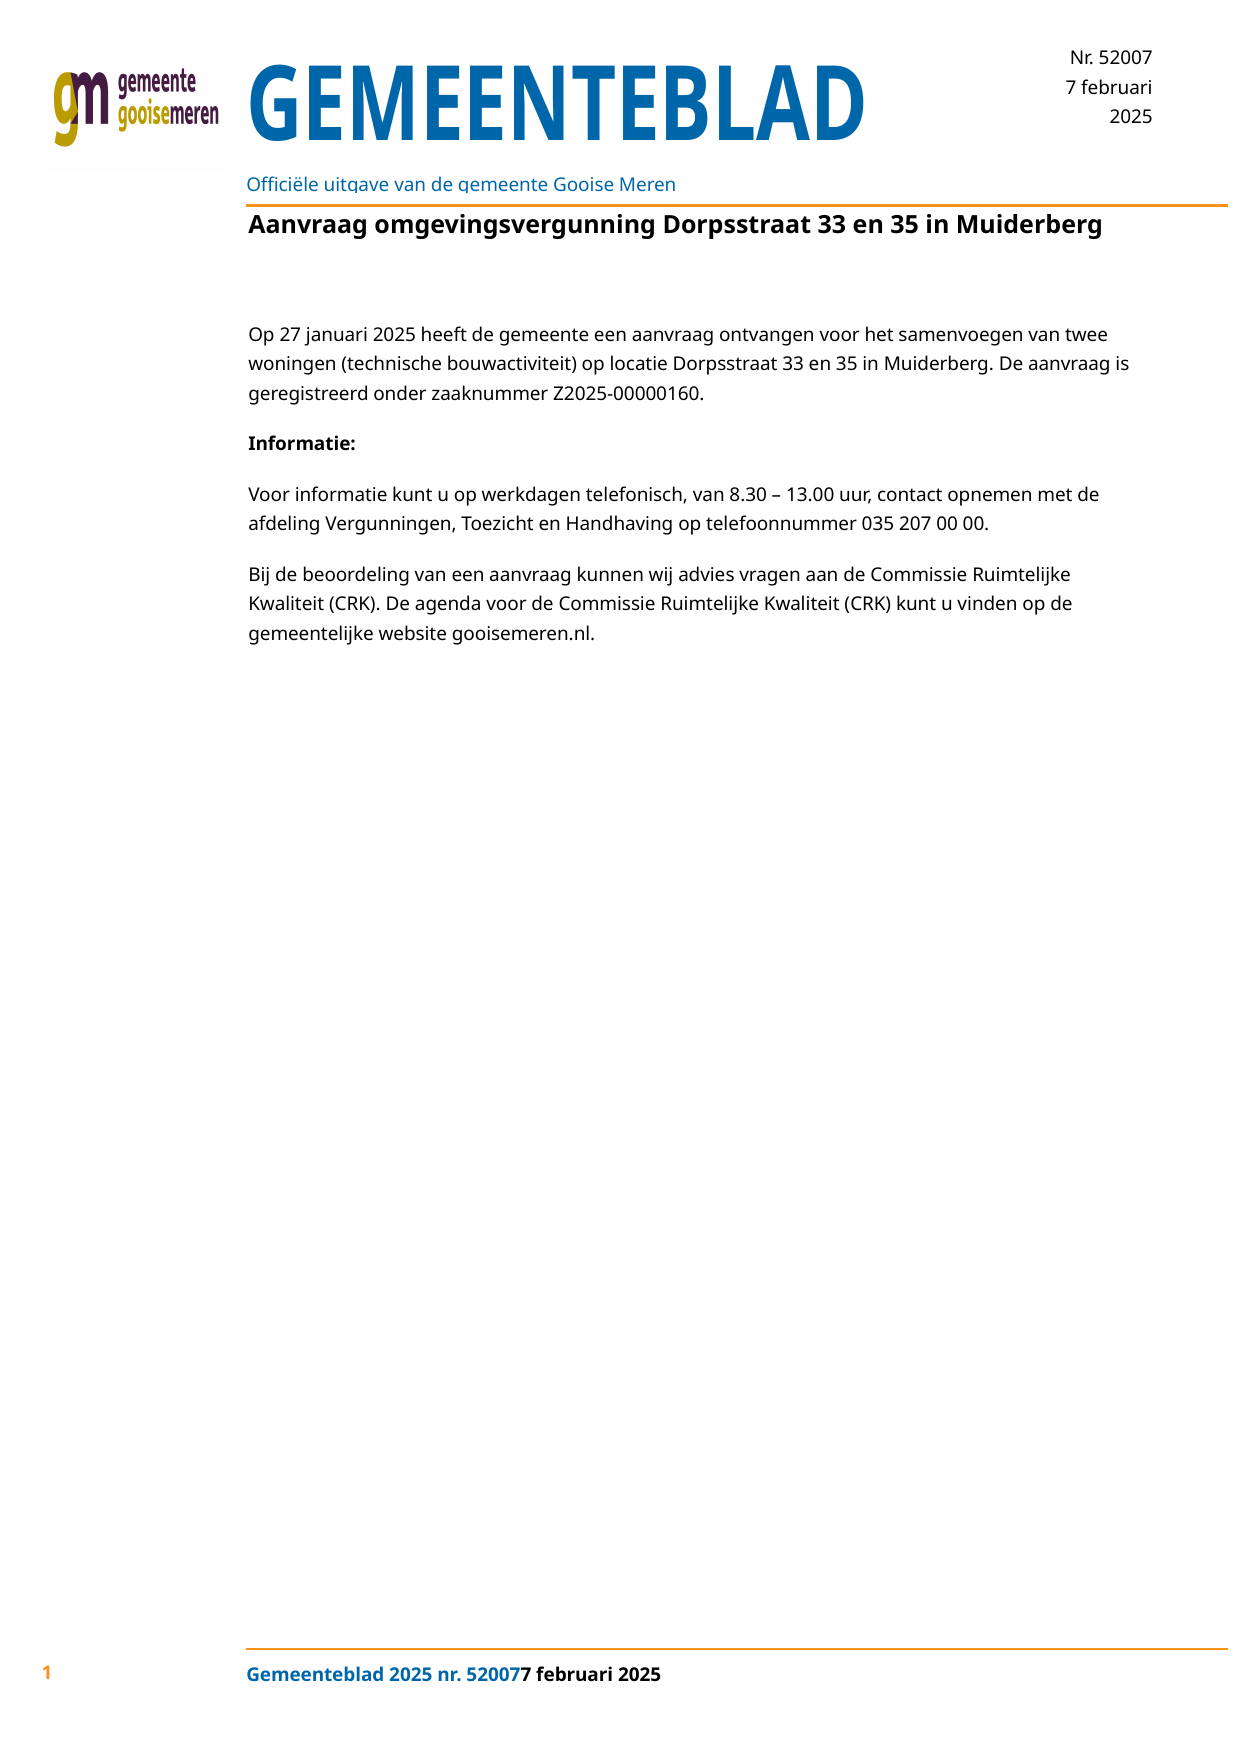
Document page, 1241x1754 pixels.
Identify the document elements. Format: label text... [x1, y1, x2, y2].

text Aanvraag omgevingsvergunning Dorpsstraat 33 en 35 in Muiderberg [248, 207, 1152, 241]
text Bij de beoordeling van een aanvraag kunnen wij advies vragen aan de Commissie Ruimtelijke Kwaliteit (CRK). De agenda voor de Commissie Ruimtelijke Kwaliteit (CRK) kunt u vinden op de gemeentelijke website gooisemeren.nl. [248, 561, 1152, 646]
text Voor informatie kunt u op werkdagen telefonisch, van 8.30 – 13.00 uur, contact opnemen met de afdeling Vergunningen, Toezicht en Handhaving op telefoonnummer 035 207 00 00. [248, 481, 1152, 536]
picture [41, 47, 231, 172]
text Op 27 januari 2025 heeft de gemeente een aanvraag ontvangen voor het samenvoegen van twee woningen (technische bouwactiviteit) op locatie Dorpsstraat 33 en 35 in Muiderberg. De aanvraag is geregistreerd onder zaaknummer Z2025-00000160. [248, 321, 1152, 406]
text Informatie: [248, 430, 1152, 456]
